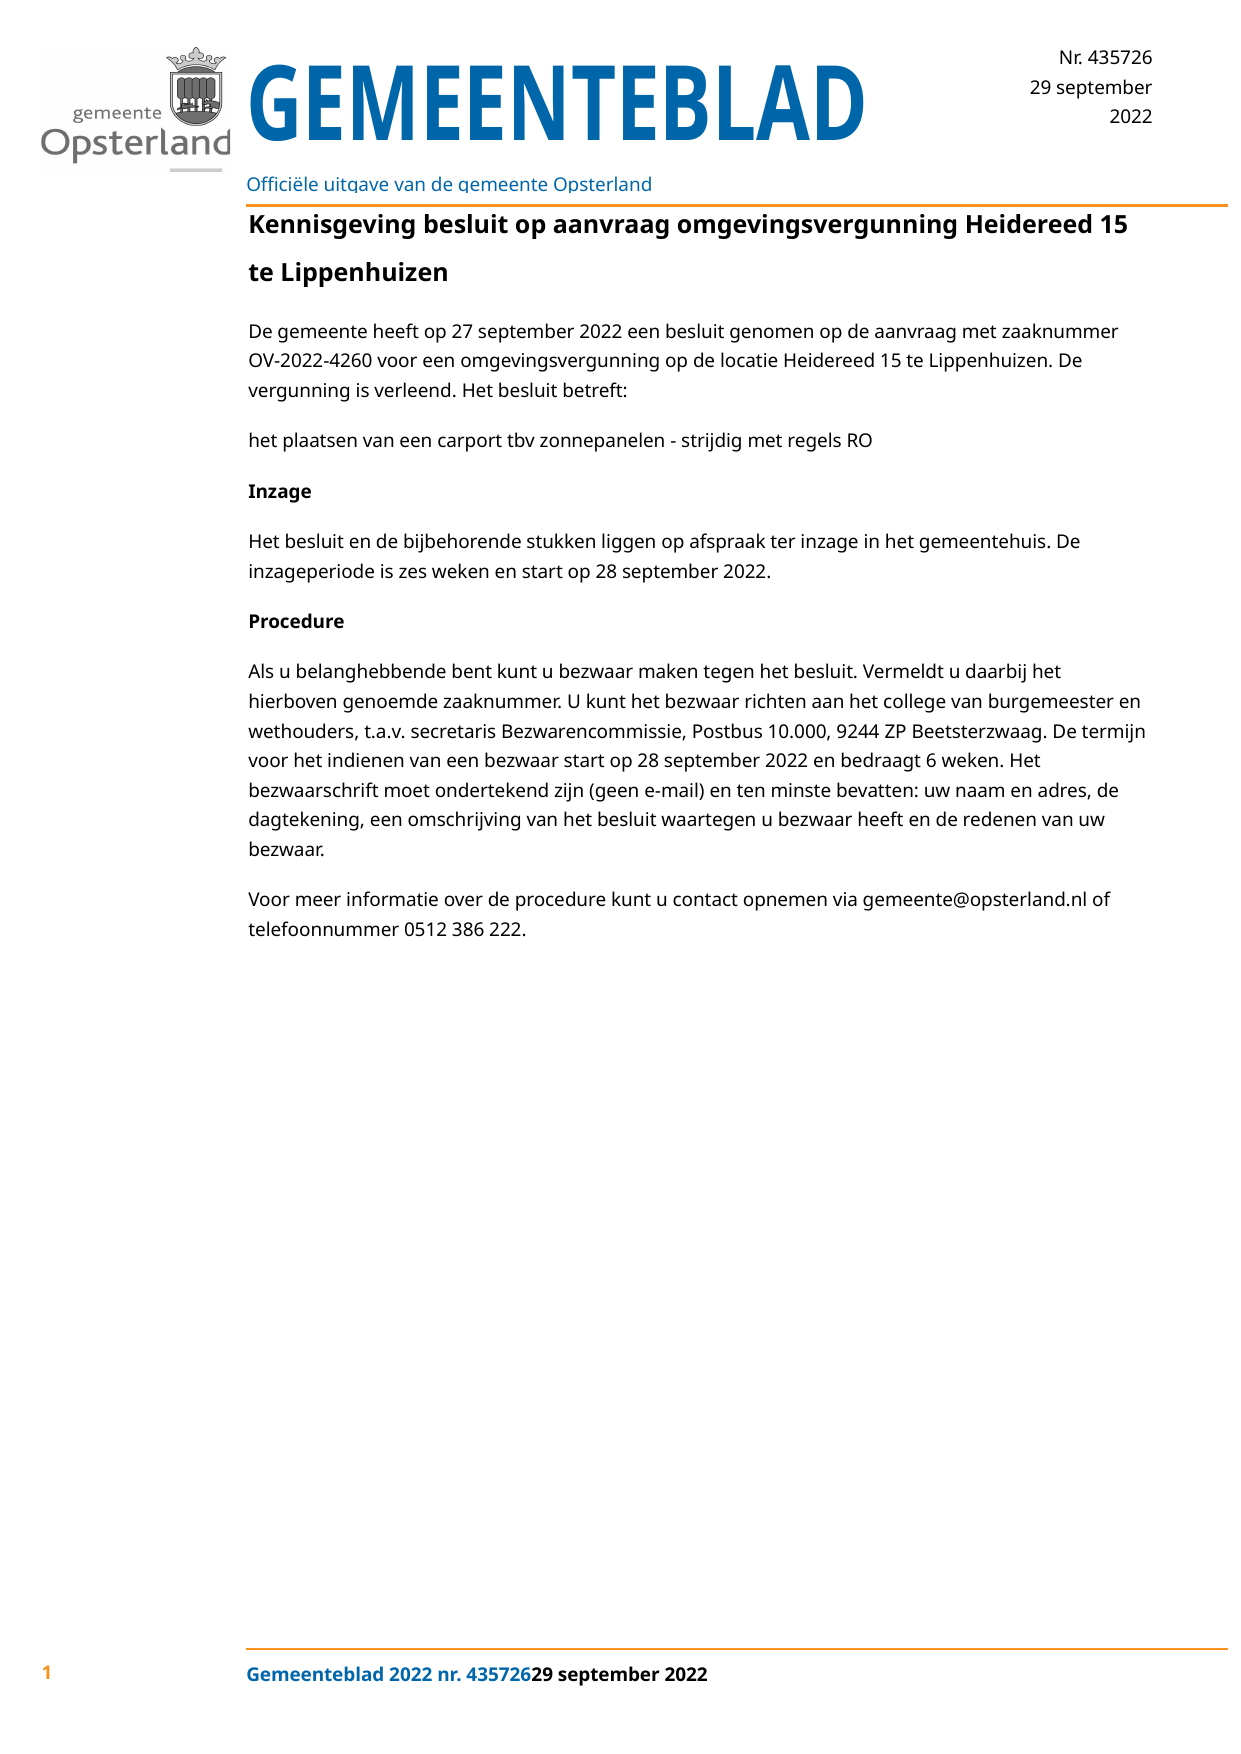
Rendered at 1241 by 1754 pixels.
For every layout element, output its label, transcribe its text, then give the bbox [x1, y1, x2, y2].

text Als u belanghebbende bent kunt u bezwaar maken tegen het besluit. Vermeldt u daarbij het hierboven genoemde zaaknummer. U kunt het bezwaar richten aan het college van burgemeester en wethouders, t.a.v. secretaris Bezwarencommissie, Postbus 10.000, 9244 ZP Beetsterzwaag. De termijn voor het indienen van een bezwaar start op 28 september 2022 en bedraagt 6 weken. Het bezwaarschrift moet ondertekend zijn (geen e-mail) en ten minste bevatten: uw naam en adres, de dagtekening, een omschrijving van het besluit waartegen u bezwaar heeft en de redenen van uw bezwaar. [248, 659, 1152, 862]
text Voor meer informatie over de procedure kunt u contact opnemen via gemeente@opsterland.nl of telefoonnummer 0512 386 222. [248, 887, 1152, 942]
text De gemeente heeft op 27 september 2022 een besluit genomen op de aanvraag met zaaknummer OV-2022-4260 voor een omgevingsvergunning op de locatie Heidereed 15 te Lippenhuizen. De vergunning is verleend. Het besluit betreft: [248, 318, 1152, 403]
picture [41, 47, 231, 172]
text Inzage [248, 478, 1152, 504]
text Procedure [248, 608, 1152, 634]
text Het besluit en de bijbehorende stukken liggen op afspraak ter inzage in het gemeentehuis. De inzageperiode is zes weken en start op 28 september 2022. [248, 528, 1152, 584]
text het plaatsen van een carport tbv zonnepanelen - strijdig met regels RO [248, 427, 1152, 453]
text Kennisgeving besluit op aanvraag omgevingsvergunning Heidereed 15 te Lippenhuizen [248, 207, 1152, 288]
